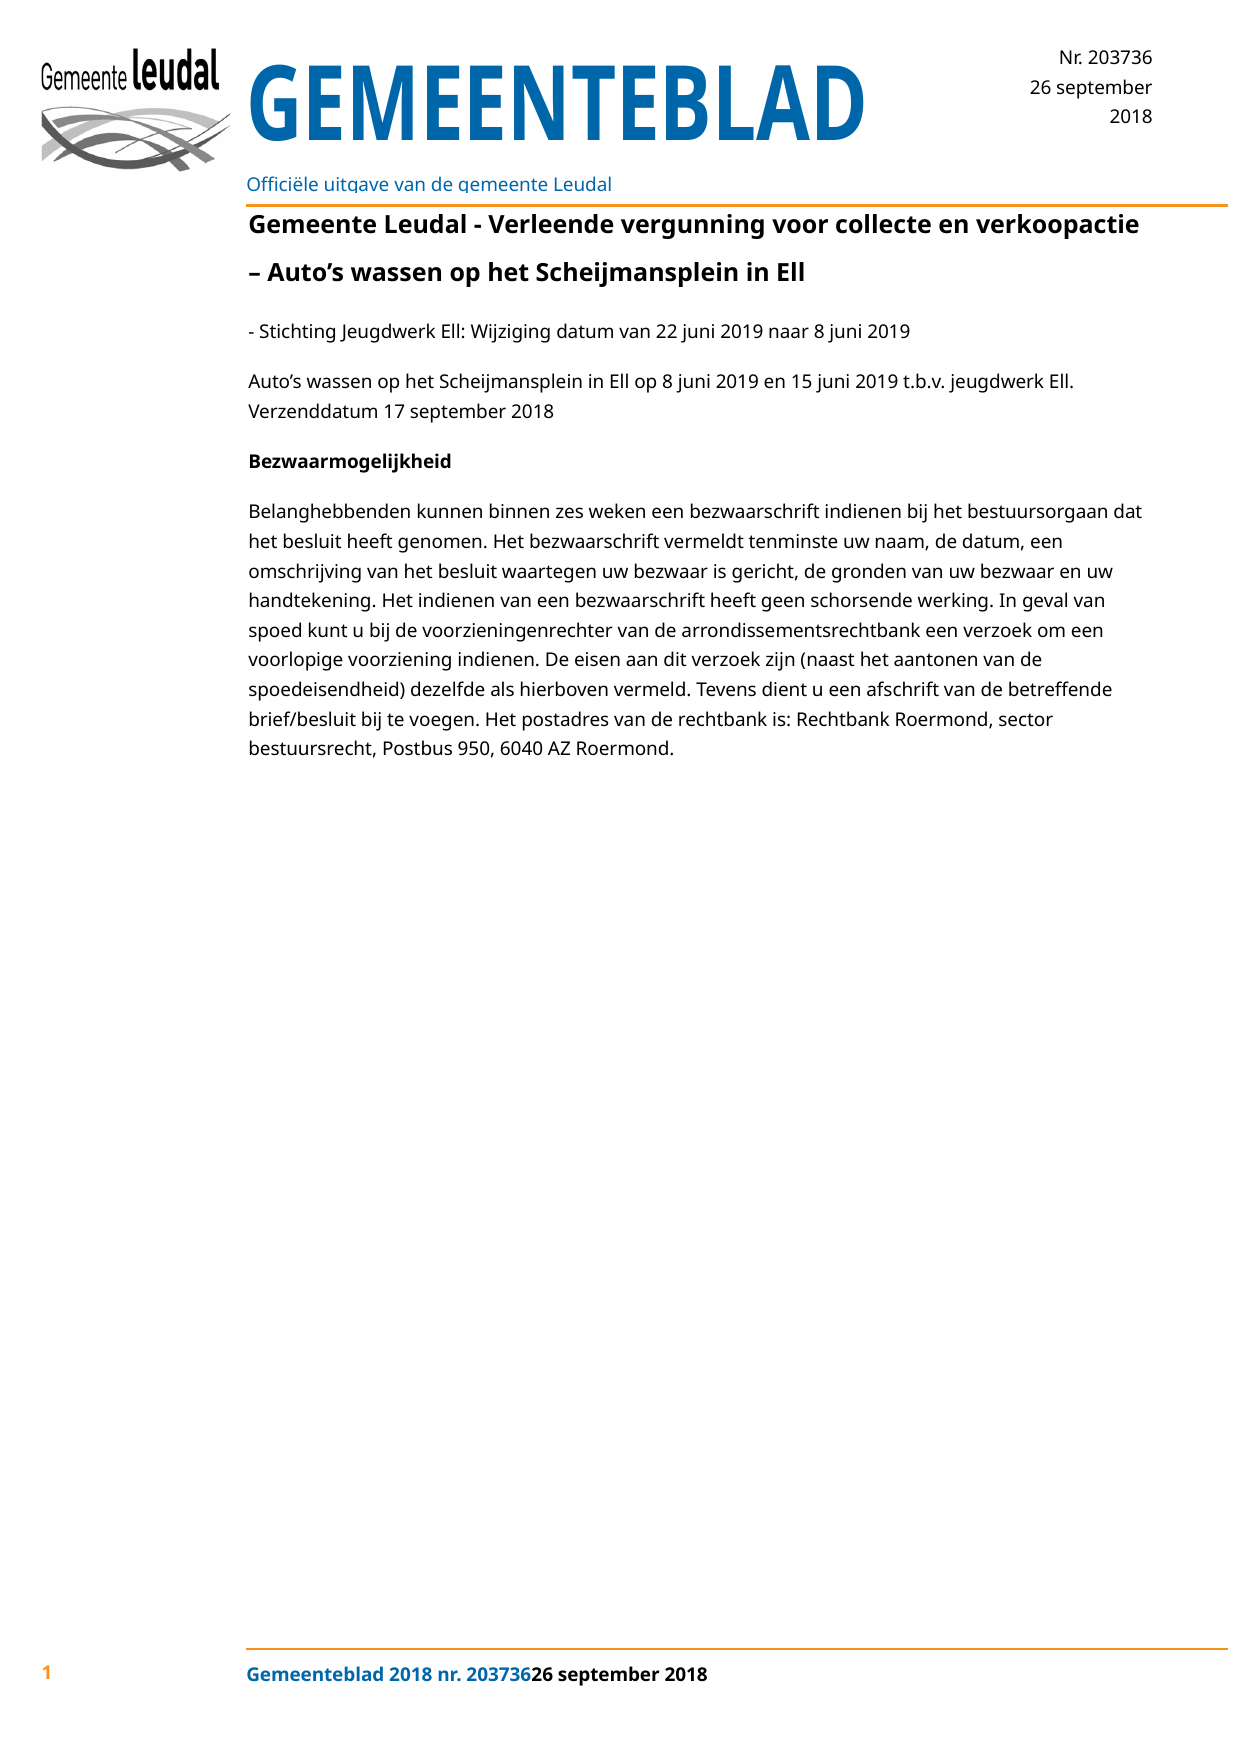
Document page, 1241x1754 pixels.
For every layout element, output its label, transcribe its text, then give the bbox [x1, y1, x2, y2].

text - Stichting Jeugdwerk Ell: Wijziging datum van 22 juni 2019 naar 8 juni 2019 [248, 318, 1152, 344]
text Belanghebbenden kunnen binnen zes weken een bezwaarschrift indienen bij het bestuursorgaan dat het besluit heeft genomen. Het bezwaarschrift vermeldt tenminste uw naam, de datum, een omschrijving van het besluit waartegen uw bezwaar is gericht, de gronden van uw bezwaar en uw handtekening. Het indienen van een bezwaarschrift heeft geen schorsende werking. In geval van spoed kunt u bij de voorzieningenrechter van de arrondissementsrechtbank een verzoek om een voorlopige voorziening indienen. De eisen aan dit verzoek zijn (naast het aantonen van de spoedeisendheid) dezelfde als hierboven vermeld. Tevens dient u een afschrift van de betreffende brief/besluit bij te voegen. Het postadres van de rechtbank is: Rechtbank Roermond, sector bestuursrecht, Postbus 950, 6040 AZ Roermond. [248, 499, 1152, 761]
text Auto’s wassen op het Scheijmansplein in Ell op 8 juni 2019 en 15 juni 2019 t.b.v. jeugdwerk Ell. Verzenddatum 17 september 2018 [248, 368, 1152, 424]
text Bezwaarmogelijkheid [248, 448, 1152, 474]
picture [41, 47, 231, 172]
text Gemeente Leudal - Verleende vergunning voor collecte en verkoopactie – Auto’s wassen op het Scheijmansplein in Ell [248, 207, 1152, 288]
